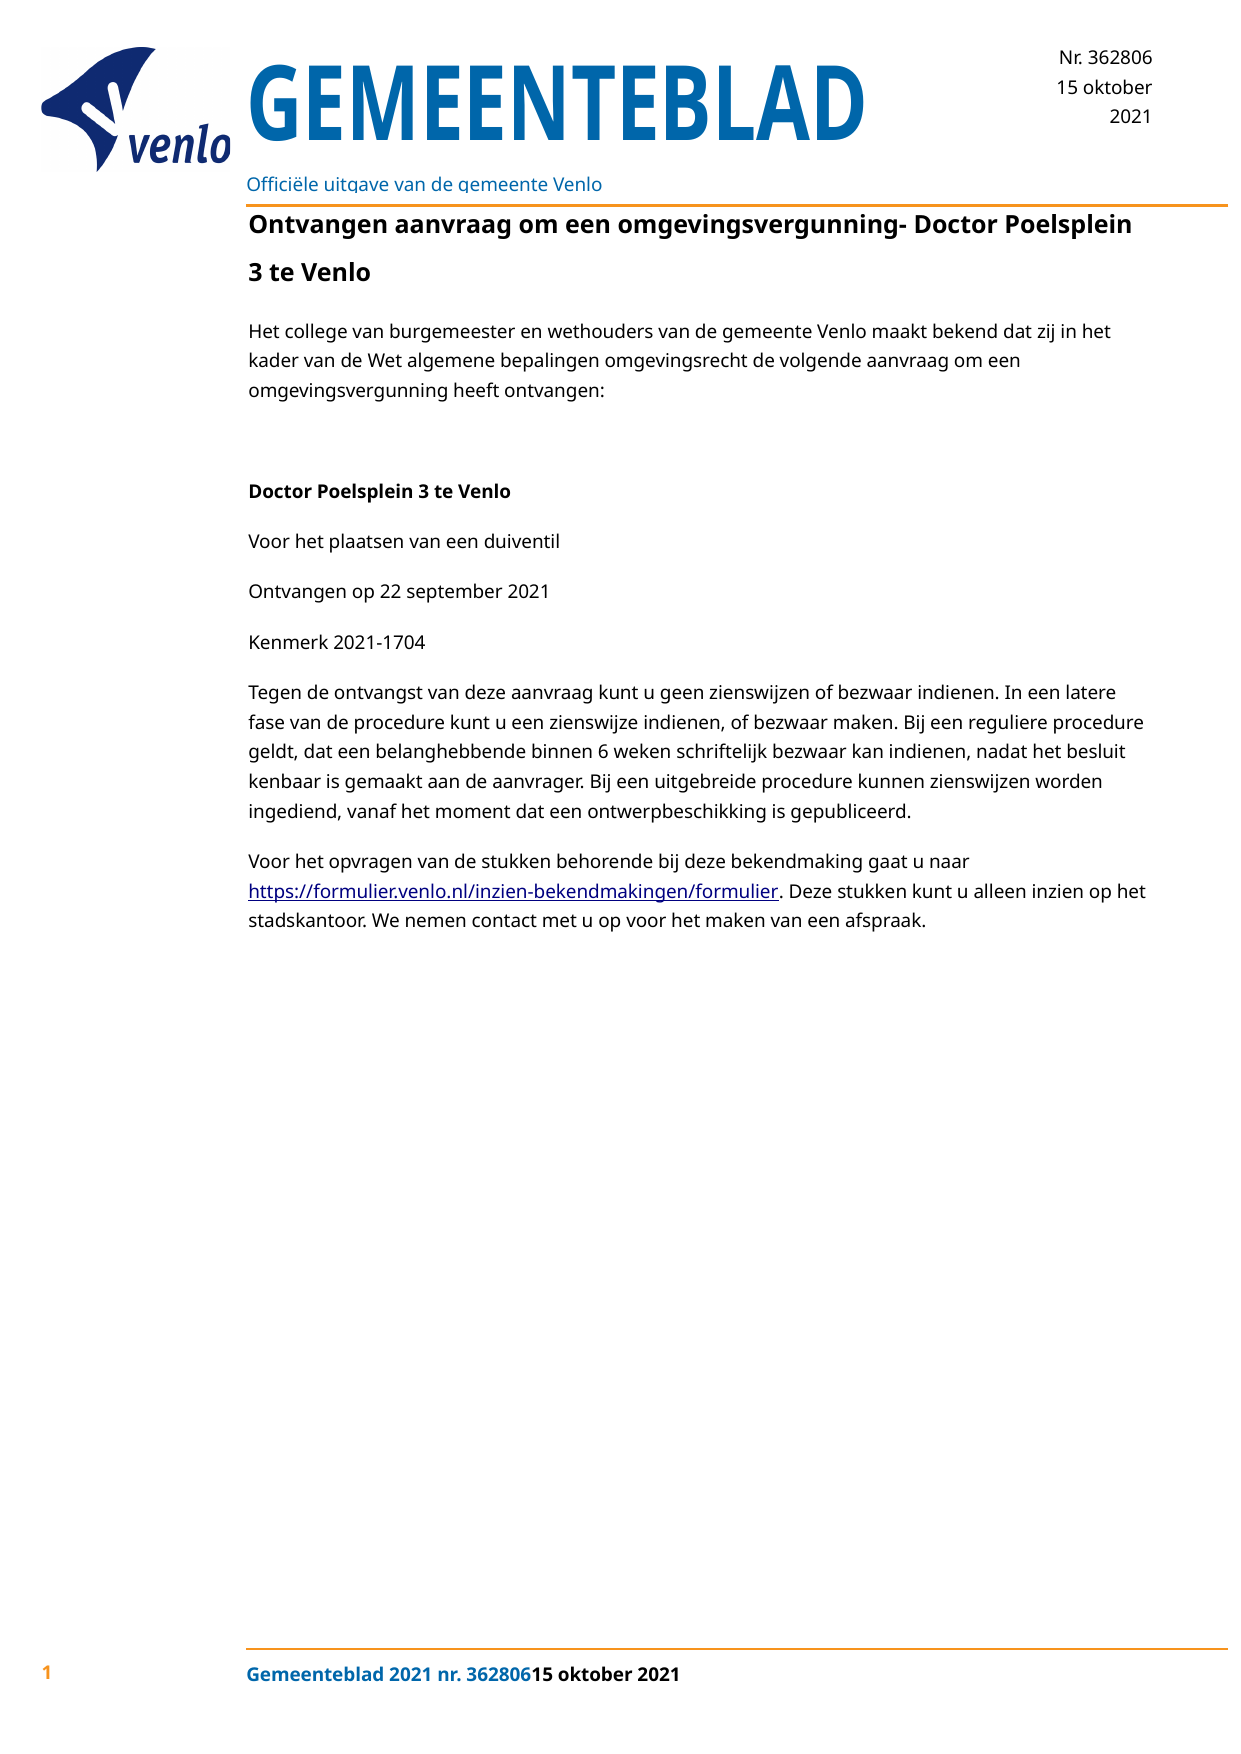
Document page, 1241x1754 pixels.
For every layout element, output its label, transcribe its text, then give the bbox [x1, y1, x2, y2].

picture [41, 47, 231, 172]
text Het college van burgemeester en wethouders van de gemeente Venlo maakt bekend dat zij in het kader van de Wet algemene bepalingen omgevingsrecht de volgende aanvraag om een omgevingsvergunning heeft ontvangen: [248, 318, 1152, 403]
text Voor het plaatsen van een duiventil [248, 528, 1152, 554]
text Ontvangen op 22 september 2021 [248, 579, 1152, 604]
text Kenmerk 2021-1704 [248, 629, 1152, 655]
text Voor het opvragen van de stukken behorende bij deze bekendmaking gaat u naar https://formulier.venlo.nl/inzien-bekendmakingen/formulier. Deze stukken kunt u alleen inzien op het stadskantoor. We nemen contact met u op voor het maken van een afspraak. [248, 848, 1152, 933]
text Tegen de ontvangst van deze aanvraag kunt u geen zienswijzen of bezwaar indienen. In een latere fase van de procedure kunt u een zienswijze indienen, of bezwaar maken. Bij een reguliere procedure geldt, dat een belanghebbende binnen 6 weken schriftelijk bezwaar kan indienen, nadat het besluit kenbaar is gemaakt aan de aanvrager. Bij een uitgebreide procedure kunnen zienswijzen worden ingediend, vanaf het moment dat een ontwerpbeschikking is gepubliceerd. [248, 679, 1152, 824]
text Ontvangen aanvraag om een omgevingsvergunning- Doctor Poelsplein 3 te Venlo [248, 207, 1152, 288]
text Doctor Poelsplein 3 te Venlo [248, 478, 1152, 504]
